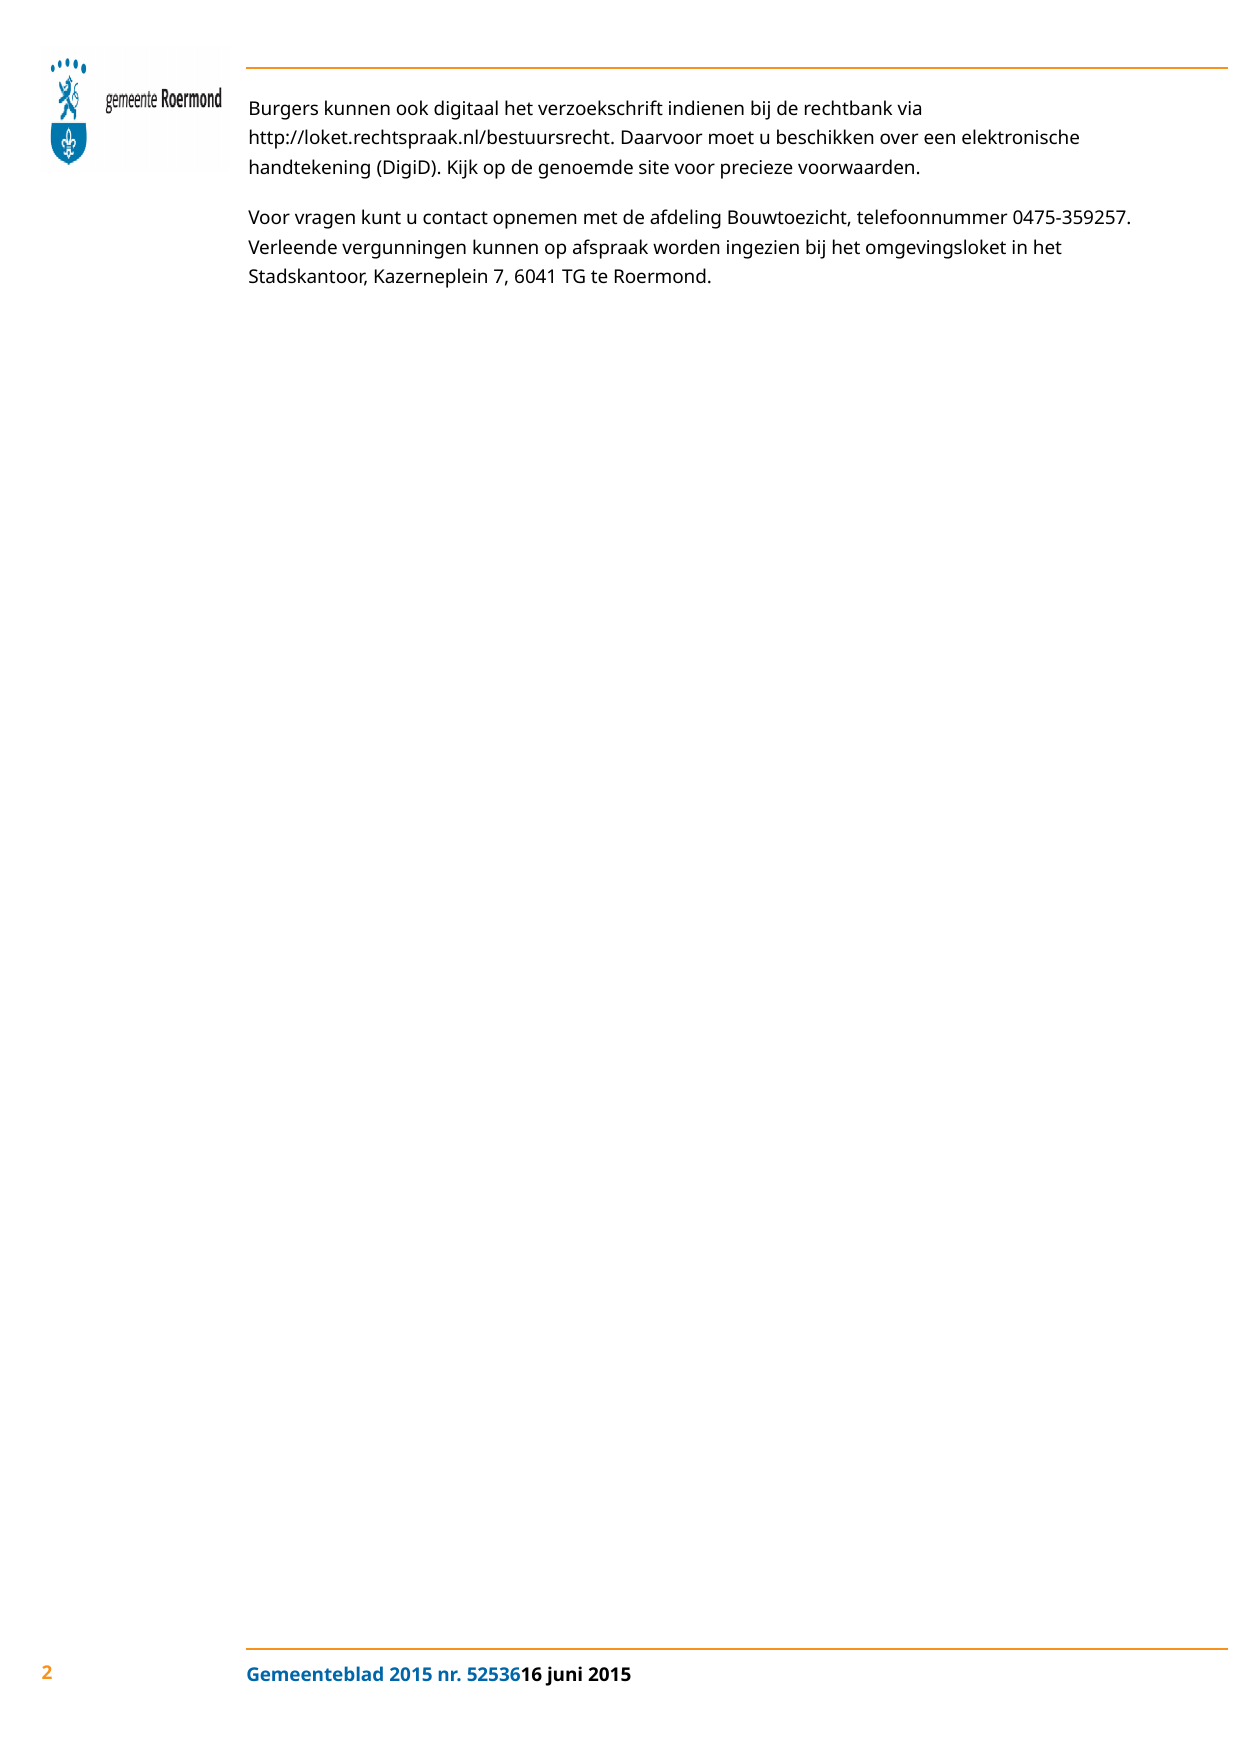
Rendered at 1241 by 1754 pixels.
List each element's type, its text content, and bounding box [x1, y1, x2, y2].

text Voor vragen kunt u contact opnemen met de afdeling Bouwtoezicht, telefoonnummer 0475-359257. Verleende vergunningen kunnen op afspraak worden ingezien bij het omgevingsloket in het Stadskantoor, Kazerneplein 7, 6041 TG te Roermond. [248, 204, 1152, 289]
text Burgers kunnen ook digitaal het verzoekschrift indienen bij de rechtbank via http://loket.rechtspraak.nl/bestuursrecht. Daarvoor moet u beschikken over een elektronische handtekening (DigiD). Kijk op de genoemde site voor precieze voorwaarden. [248, 95, 1152, 180]
picture [41, 47, 231, 172]
